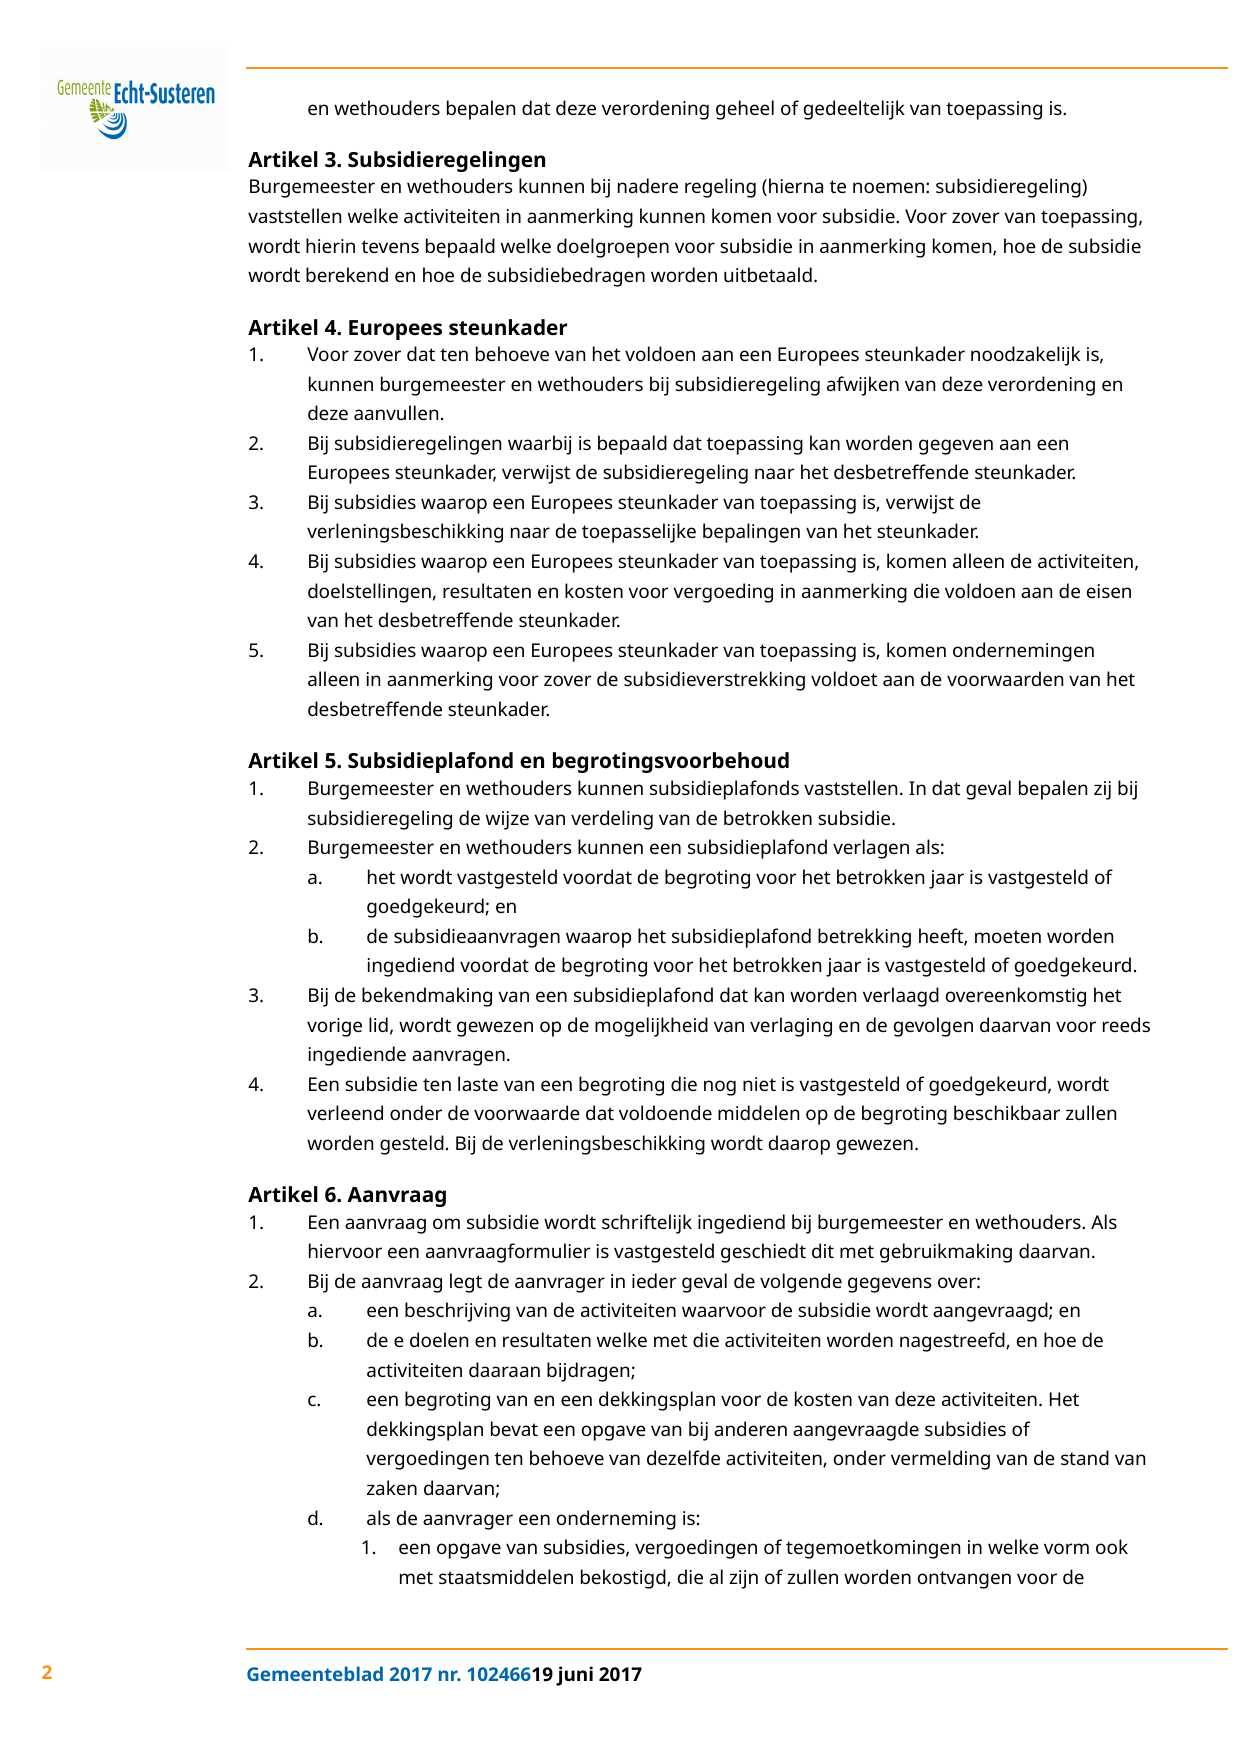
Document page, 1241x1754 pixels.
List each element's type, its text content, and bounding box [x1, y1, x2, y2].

list Bij subsidies waarop een Europees steunkader van toepassing is, komen alleen de activiteiten, doelstellingen, resultaten en kosten voor vergoeding in aanmerking die voldoen aan de eisen van het desbetreffende steunkader. [248, 548, 1152, 633]
list als de aanvrager een onderneming is: [307, 1505, 1152, 1531]
text Burgemeester en wethouders kunnen bij nadere regeling (hierna te noemen: subsidieregeling) vaststellen welke activiteiten in aanmerking kunnen komen voor subsidie. Voor zover van toepassing, wordt hierin tevens bepaald welke doelgroepen voor subsidie in aanmerking komen, hoe de subsidie wordt berekend en hoe de subsidiebedragen worden uitbetaald. [248, 174, 1152, 288]
text Artikel 5. Subsidieplafond en begrotingsvoorbehoud [248, 747, 1152, 775]
list Een aanvraag om subsidie wordt schriftelijk ingediend bij burgemeester en wethouders. Als hiervoor een aanvraagformulier is vastgesteld geschiedt dit met gebruikmaking daarvan. [248, 1209, 1152, 1264]
list en wethouders bepalen dat deze verordening geheel of gedeeltelijk van toepassing is. [248, 95, 1152, 121]
list het wordt vastgesteld voordat de begroting voor het betrokken jaar is vastgesteld of goedgekeurd; en [307, 864, 1152, 919]
list Bij subsidieregelingen waarbij is bepaald dat toepassing kan worden gegeven aan een Europees steunkader, verwijst de subsidieregeling naar het desbetreffende steunkader. [248, 430, 1152, 485]
list Burgemeester en wethouders kunnen een subsidieplafond verlagen als: [248, 834, 1152, 860]
list een beschrijving van de activiteiten waarvoor de subsidie wordt aangevraagd; en [307, 1298, 1152, 1323]
picture [41, 47, 231, 172]
text Artikel 6. Aanvraag [248, 1181, 1152, 1209]
list Voor zover dat ten behoeve van het voldoen aan een Europees steunkader noodzakelijk is, kunnen burgemeester en wethouders bij subsidieregeling afwijken van deze verordening en deze aanvullen. [248, 341, 1152, 426]
list Burgemeester en wethouders kunnen subsidieplafonds vaststellen. In dat geval bepalen zij bij subsidieregeling de wijze van verdeling van de betrokken subsidie. [248, 775, 1152, 830]
list Een subsidie ten laste van een begroting die nog niet is vastgesteld of goedgekeurd, wordt verleend onder de voorwaarde dat voldoende middelen op de begroting beschikbaar zullen worden gesteld. Bij de verleningsbeschikking wordt daarop gewezen. [248, 1071, 1152, 1156]
list Bij de bekendmaking van een subsidieplafond dat kan worden verlaagd overeenkomstig het vorige lid, wordt gewezen op de mogelijkheid van verlaging en de gevolgen daarvan voor reeds ingediende aanvragen. [248, 982, 1152, 1067]
list de subsidieaanvragen waarop het subsidieplafond betrekking heeft, moeten worden ingediend voordat de begroting voor het betrokken jaar is vastgesteld of goedgekeurd. [307, 923, 1152, 978]
list Bij subsidies waarop een Europees steunkader van toepassing is, verwijst de verleningsbeschikking naar de toepasselijke bepalingen van het steunkader. [248, 489, 1152, 544]
text Artikel 3. Subsidieregelingen [248, 145, 1152, 174]
list een opgave van subsidies, vergoedingen of tegemoetkomingen in welke vorm ook met staatsmiddelen bekostigd, die al zijn of zullen worden ontvangen voor de [361, 1534, 1152, 1590]
text Artikel 4. Europees steunkader [248, 313, 1152, 341]
list de e doelen en resultaten welke met die activiteiten worden nagestreefd, en hoe de activiteiten daaraan bijdragen; [307, 1327, 1152, 1383]
list een begroting van en een dekkingsplan voor de kosten van deze activiteiten. Het dekkingsplan bevat een opgave van bij anderen aangevraagde subsidies of vergoedingen ten behoeve van dezelfde activiteiten, onder vermelding van de stand van zaken daarvan; [307, 1386, 1152, 1501]
list Bij subsidies waarop een Europees steunkader van toepassing is, komen ondernemingen alleen in aanmerking voor zover de subsidieverstrekking voldoet aan de voorwaarden van het desbetreffende steunkader. [248, 637, 1152, 722]
list Bij de aanvraag legt de aanvrager in ieder geval de volgende gegevens over: [248, 1268, 1152, 1294]
